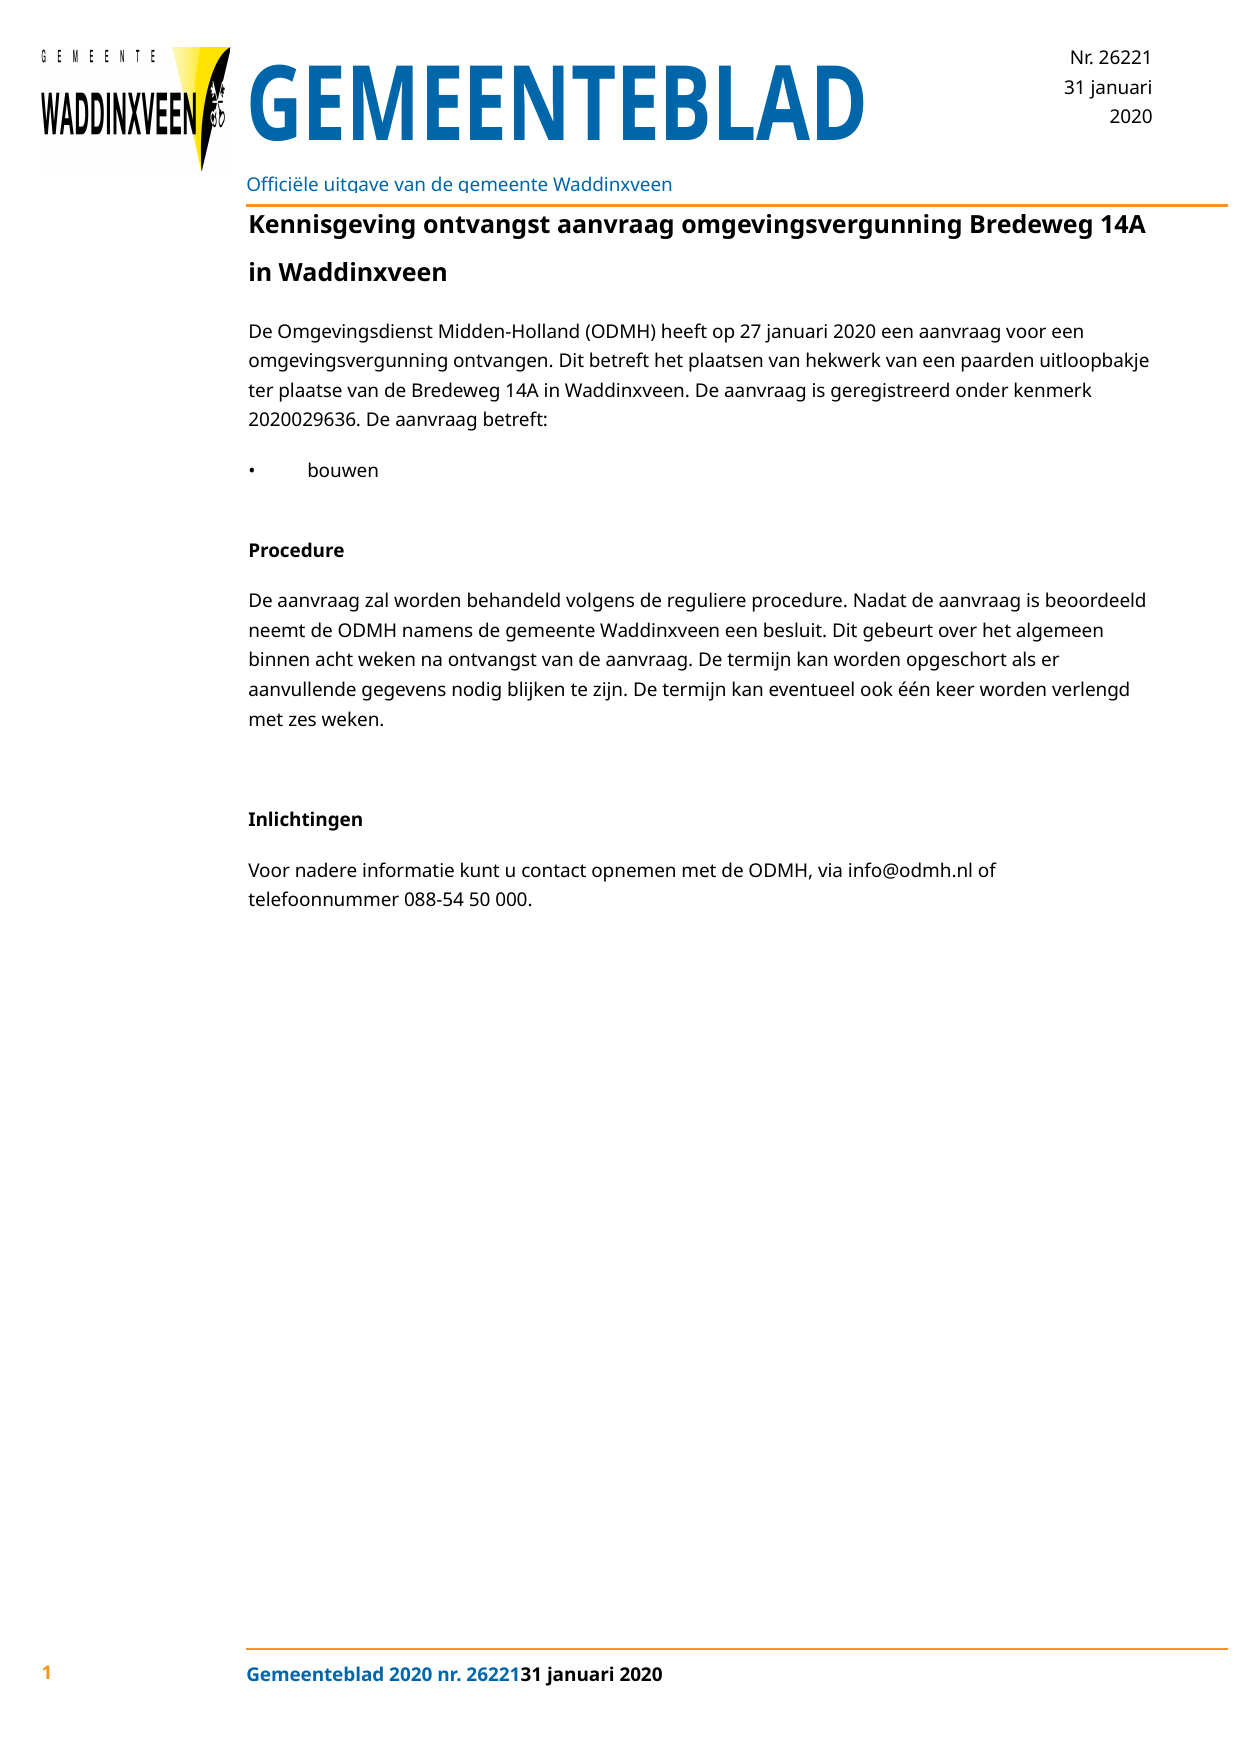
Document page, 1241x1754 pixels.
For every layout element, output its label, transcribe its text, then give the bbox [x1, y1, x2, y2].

picture [41, 47, 231, 172]
text Inlichtingen [248, 807, 1152, 832]
text Procedure [248, 537, 1152, 563]
text De Omgevingsdienst Midden-Holland (ODMH) heeft op 27 januari 2020 een aanvraag voor een omgevingsvergunning ontvangen. Dit betreft het plaatsen van hekwerk van een paarden uitloopbakje ter plaatse van de Bredeweg 14A in Waddinxveen. De aanvraag is geregistreerd onder kenmerk 2020029636. De aanvraag betreft: [248, 318, 1152, 432]
text Voor nadere informatie kunt u contact opnemen met de ODMH, via info@odmh.nl of telefoonnummer 088-54 50 000. [248, 857, 1152, 912]
text Kennisgeving ontvangst aanvraag omgevingsvergunning Bredeweg 14A in Waddinxveen [248, 207, 1152, 288]
text De aanvraag zal worden behandeld volgens de reguliere procedure. Nadat de aanvraag is beoordeeld neemt de ODMH namens de gemeente Waddinxveen een besluit. Dit gebeurt over het algemeen binnen acht weken na ontvangst van de aanvraag. De termijn kan worden opgeschort als er aanvullende gegevens nodig blijken te zijn. De termijn kan eventueel ook één keer worden verlengd met zes weken. [248, 587, 1152, 732]
list bouwen [248, 457, 1152, 483]
